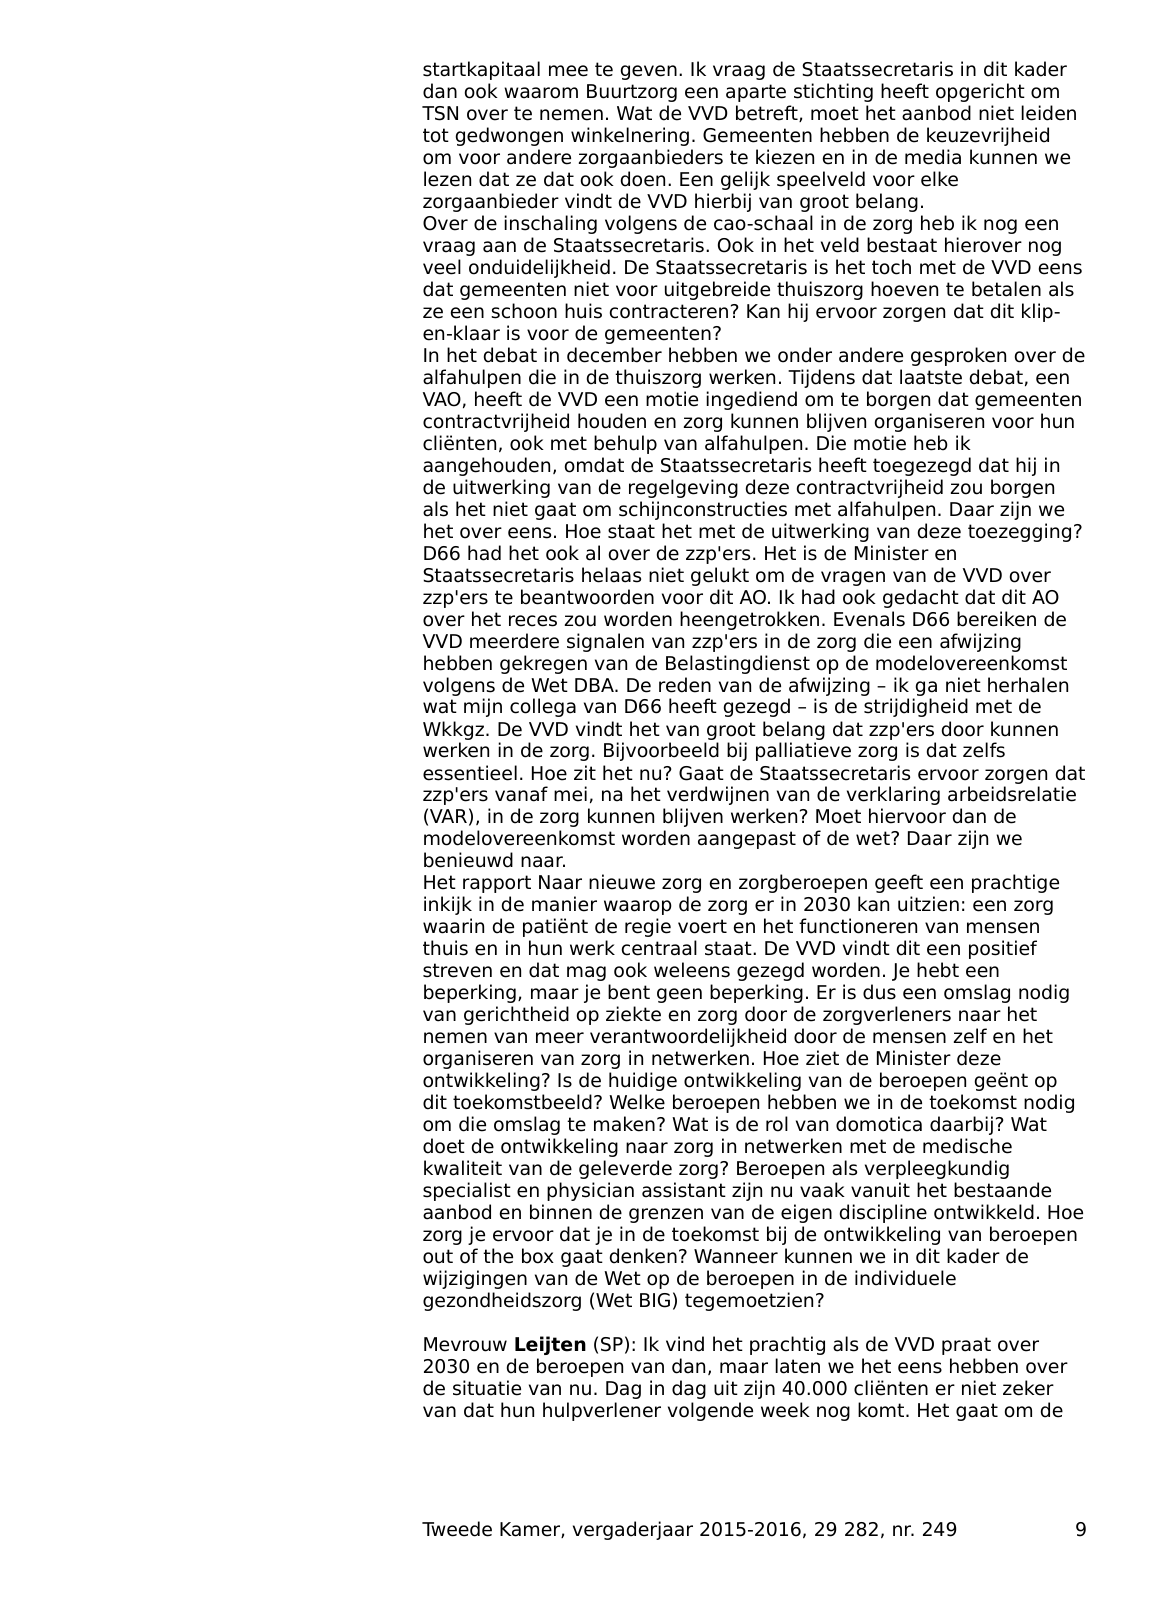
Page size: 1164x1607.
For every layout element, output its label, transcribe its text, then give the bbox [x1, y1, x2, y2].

text D66 had het ook al over de zzp'ers. Het is de Minister en Staatssecretaris helaas niet gelukt om de vragen van de VVD over zzp'ers te beantwoorden voor dit AO. Ik had ook gedacht dat dit AO over het reces zou worden heengetrokken. Evenals D66 bereiken de VVD meerdere signalen van zzp'ers in de zorg die een afwijzing hebben gekregen van de Belastingdienst op de modelovereenkomst volgens de Wet DBA. De reden van de afwijzing – ik ga niet herhalen wat mijn collega van D66 heeft gezegd – is de strijdigheid met de Wkkgz. De VVD vindt het van groot belang dat zzp'ers door kunnen werken in de zorg. Bijvoorbeeld bij palliatieve zorg is dat zelfs essentieel. Hoe zit het nu? Gaat de Staatssecretaris ervoor zorgen dat zzp'ers vanaf mei, na het verdwijnen van de verklaring arbeidsrelatie (VAR), in de zorg kunnen blijven werken? Moet hiervoor dan de modelovereenkomst worden aangepast of de wet? Daar zijn we benieuwd naar. [422, 543, 1087, 872]
text Mevrouw Leijten (SP): Ik vind het prachtig als de VVD praat over 2030 en de beroepen van dan, maar laten we het eens hebben over de situatie van nu. Dag in dag uit zijn 40.000 cliënten er niet zeker van dat hun hulpverlener volgende week nog komt. Het gaat om de [422, 1334, 1087, 1422]
text Het rapport Naar nieuwe zorg en zorgberoepen geeft een prachtige inkijk in de manier waarop de zorg er in 2030 kan uitzien: een zorg waarin de patiënt de regie voert en het functioneren van mensen thuis en in hun werk centraal staat. De VVD vindt dit een positief streven en dat mag ook weleens gezegd worden. Je hebt een beperking, maar je bent geen beperking. Er is dus een omslag nodig van gerichtheid op ziekte en zorg door de zorgverleners naar het nemen van meer verantwoordelijkheid door de mensen zelf en het organiseren van zorg in netwerken. Hoe ziet de Minister deze ontwikkeling? Is de huidige ontwikkeling van de beroepen geënt op dit toekomstbeeld? Welke beroepen hebben we in de toekomst nodig om die omslag te maken? Wat is de rol van domotica daarbij? Wat doet de ontwikkeling naar zorg in netwerken met de medische kwaliteit van de geleverde zorg? Beroepen als verpleegkundig specialist en physician assistant zijn nu vaak vanuit het bestaande aanbod en binnen de grenzen van de eigen discipline ontwikkeld. Hoe zorg je ervoor dat je in de toekomst bij de ontwikkeling van beroepen out of the box gaat denken? Wanneer kunnen we in dit kader de wijzigingen van de Wet op de beroepen in de individuele gezondheidszorg (Wet BIG) tegemoetzien? [422, 872, 1087, 1312]
text In het debat in december hebben we onder andere gesproken over de alfahulpen die in de thuiszorg werken. Tijdens dat laatste debat, een VAO, heeft de VVD een motie ingediend om te borgen dat gemeenten contractvrijheid houden en zorg kunnen blijven organiseren voor hun cliënten, ook met behulp van alfahulpen. Die motie heb ik aangehouden, omdat de Staatssecretaris heeft toegezegd dat hij in de uitwerking van de regelgeving deze contractvrijheid zou borgen als het niet gaat om schijnconstructies met alfahulpen. Daar zijn we het over eens. Hoe staat het met de uitwerking van deze toezegging? [422, 345, 1087, 543]
text Over de inschaling volgens de cao-schaal in de zorg heb ik nog een vraag aan de Staatssecretaris. Ook in het veld bestaat hierover nog veel onduidelijkheid. De Staatssecretaris is het toch met de VVD eens dat gemeenten niet voor uitgebreide thuiszorg hoeven te betalen als ze een schoon huis contracteren? Kan hij ervoor zorgen dat dit klip-en-klaar is voor de gemeenten? [422, 213, 1087, 345]
text startkapitaal mee te geven. Ik vraag de Staatssecretaris in dit kader dan ook waarom Buurtzorg een aparte stichting heeft opgericht om TSN over te nemen. Wat de VVD betreft, moet het aanbod niet leiden tot gedwongen winkelnering. Gemeenten hebben de keuzevrijheid om voor andere zorgaanbieders te kiezen en in de media kunnen we lezen dat ze dat ook doen. Een gelijk speelveld voor elke zorgaanbieder vindt de VVD hierbij van groot belang. [422, 59, 1087, 213]
